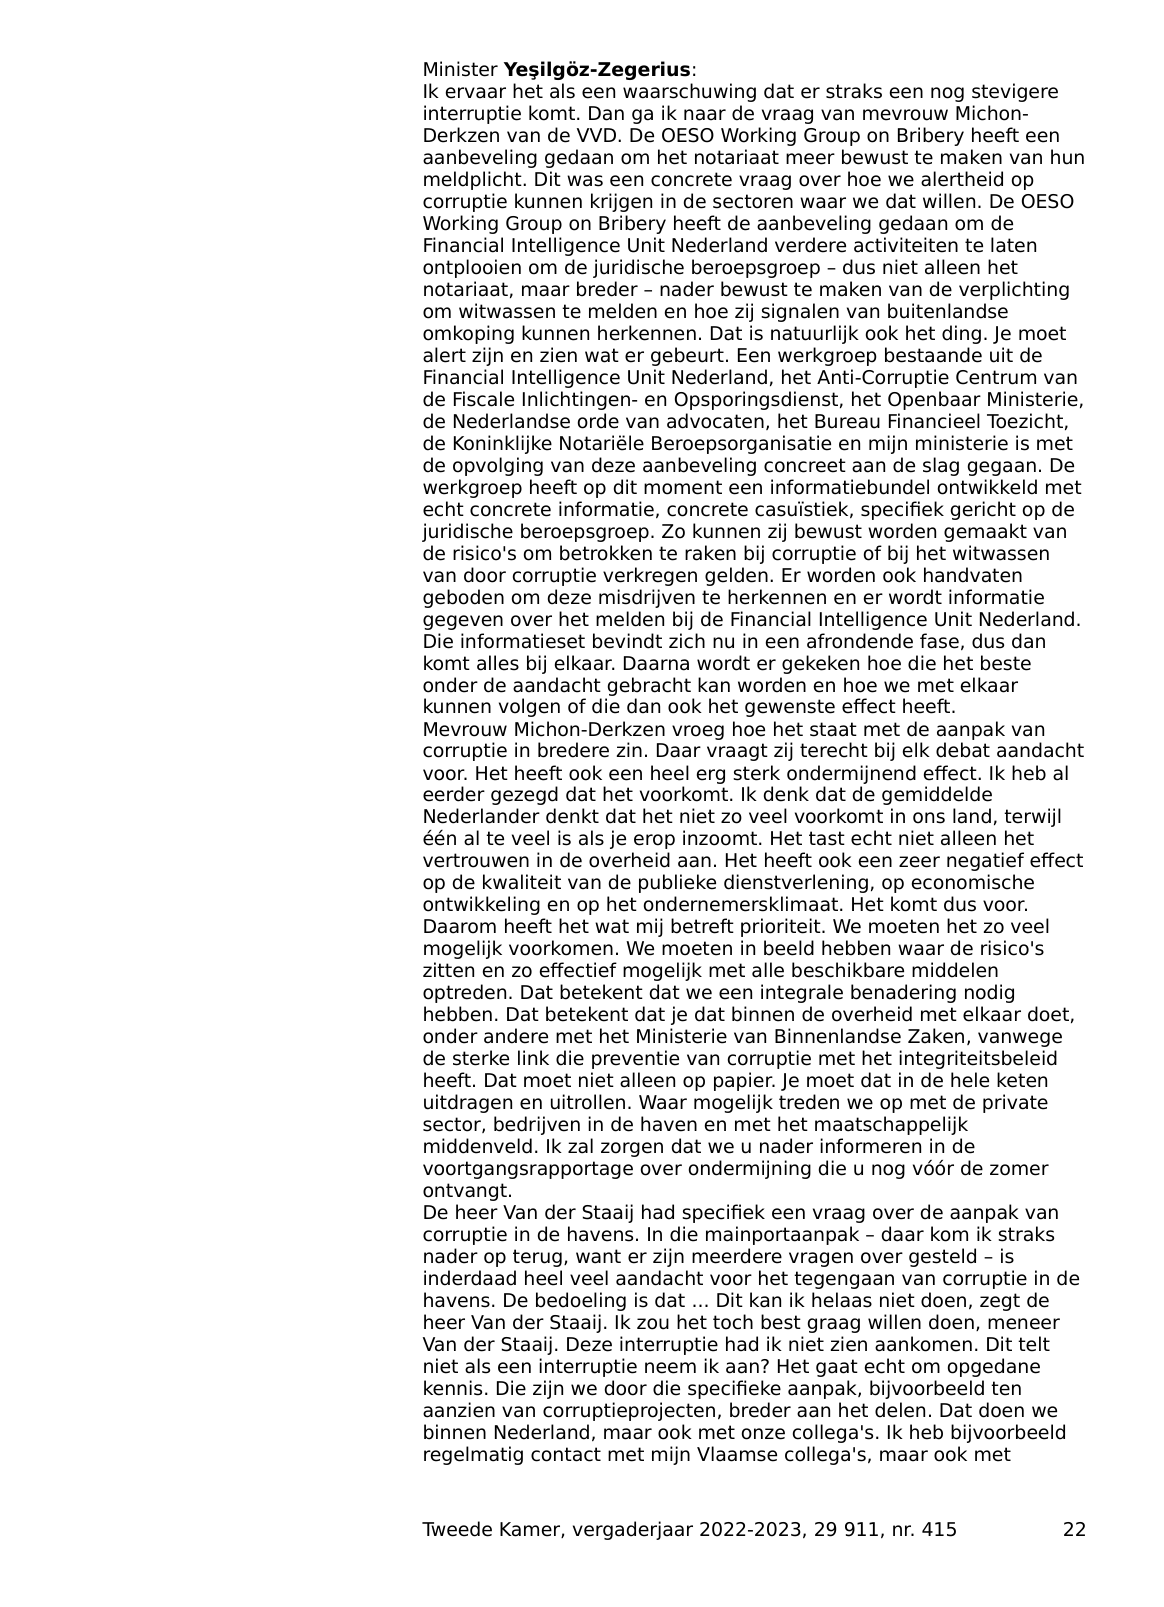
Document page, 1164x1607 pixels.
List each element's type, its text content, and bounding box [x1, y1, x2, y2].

text Minister Yeşilgöz-Zegerius: [422, 59, 1087, 81]
text Ik ervaar het als een waarschuwing dat er straks een nog stevigere interruptie komt. Dan ga ik naar de vraag van mevrouw Michon-Derkzen van de VVD. De OESO Working Group on Bribery heeft een aanbeveling gedaan om het notariaat meer bewust te maken van hun meldplicht. Dit was een concrete vraag over hoe we alertheid op corruptie kunnen krijgen in de sectoren waar we dat willen. De OESO Working Group on Bribery heeft de aanbeveling gedaan om de Financial Intelligence Unit Nederland verdere activiteiten te laten ontplooien om de juridische beroepsgroep – dus niet alleen het notariaat, maar breder – nader bewust te maken van de verplichting om witwassen te melden en hoe zij signalen van buitenlandse omkoping kunnen herkennen. Dat is natuurlijk ook het ding. Je moet alert zijn en zien wat er gebeurt. Een werkgroep bestaande uit de Financial Intelligence Unit Nederland, het Anti-Corruptie Centrum van de Fiscale Inlichtingen- en Opsporingsdienst, het Openbaar Ministerie, de Nederlandse orde van advocaten, het Bureau Financieel Toezicht, de Koninklijke Notariële Beroepsorganisatie en mijn ministerie is met de opvolging van deze aanbeveling concreet aan de slag gegaan. De werkgroep heeft op dit moment een informatiebundel ontwikkeld met echt concrete informatie, concrete casuïstiek, specifiek gericht op de juridische beroepsgroep. Zo kunnen zij bewust worden gemaakt van de risico's om betrokken te raken bij corruptie of bij het witwassen van door corruptie verkregen gelden. Er worden ook handvaten geboden om deze misdrijven te herkennen en er wordt informatie gegeven over het melden bij de Financial Intelligence Unit Nederland. Die informatieset bevindt zich nu in een afrondende fase, dus dan komt alles bij elkaar. Daarna wordt er gekeken hoe die het beste onder de aandacht gebracht kan worden en hoe we met elkaar kunnen volgen of die dan ook het gewenste effect heeft. [422, 81, 1087, 718]
text Mevrouw Michon-Derkzen vroeg hoe het staat met de aanpak van corruptie in bredere zin. Daar vraagt zij terecht bij elk debat aandacht voor. Het heeft ook een heel erg sterk ondermijnend effect. Ik heb al eerder gezegd dat het voorkomt. Ik denk dat de gemiddelde Nederlander denkt dat het niet zo veel voorkomt in ons land, terwijl één al te veel is als je erop inzoomt. Het tast echt niet alleen het vertrouwen in de overheid aan. Het heeft ook een zeer negatief effect op de kwaliteit van de publieke dienstverlening, op economische ontwikkeling en op het ondernemersklimaat. Het komt dus voor. Daarom heeft het wat mij betreft prioriteit. We moeten het zo veel mogelijk voorkomen. We moeten in beeld hebben waar de risico's zitten en zo effectief mogelijk met alle beschikbare middelen optreden. Dat betekent dat we een integrale benadering nodig hebben. Dat betekent dat je dat binnen de overheid met elkaar doet, onder andere met het Ministerie van Binnenlandse Zaken, vanwege de sterke link die preventie van corruptie met het integriteitsbeleid heeft. Dat moet niet alleen op papier. Je moet dat in de hele keten uitdragen en uitrollen. Waar mogelijk treden we op met de private sector, bedrijven in de haven en met het maatschappelijk middenveld. Ik zal zorgen dat we u nader informeren in de voortgangsrapportage over ondermijning die u nog vóór de zomer ontvangt. [422, 718, 1087, 1202]
text De heer Van der Staaij had specifiek een vraag over de aanpak van corruptie in de havens. In die mainportaanpak – daar kom ik straks nader op terug, want er zijn meerdere vragen over gesteld – is inderdaad heel veel aandacht voor het tegengaan van corruptie in de havens. De bedoeling is dat ... Dit kan ik helaas niet doen, zegt de heer Van der Staaij. Ik zou het toch best graag willen doen, meneer Van der Staaij. Deze interruptie had ik niet zien aankomen. Dit telt niet als een interruptie neem ik aan? Het gaat echt om opgedane kennis. Die zijn we door die specifieke aanpak, bijvoorbeeld ten aanzien van corruptieprojecten, breder aan het delen. Dat doen we binnen Nederland, maar ook met onze collega's. Ik heb bijvoorbeeld regelmatig contact met mijn Vlaamse collega's, maar ook met [422, 1202, 1087, 1466]
